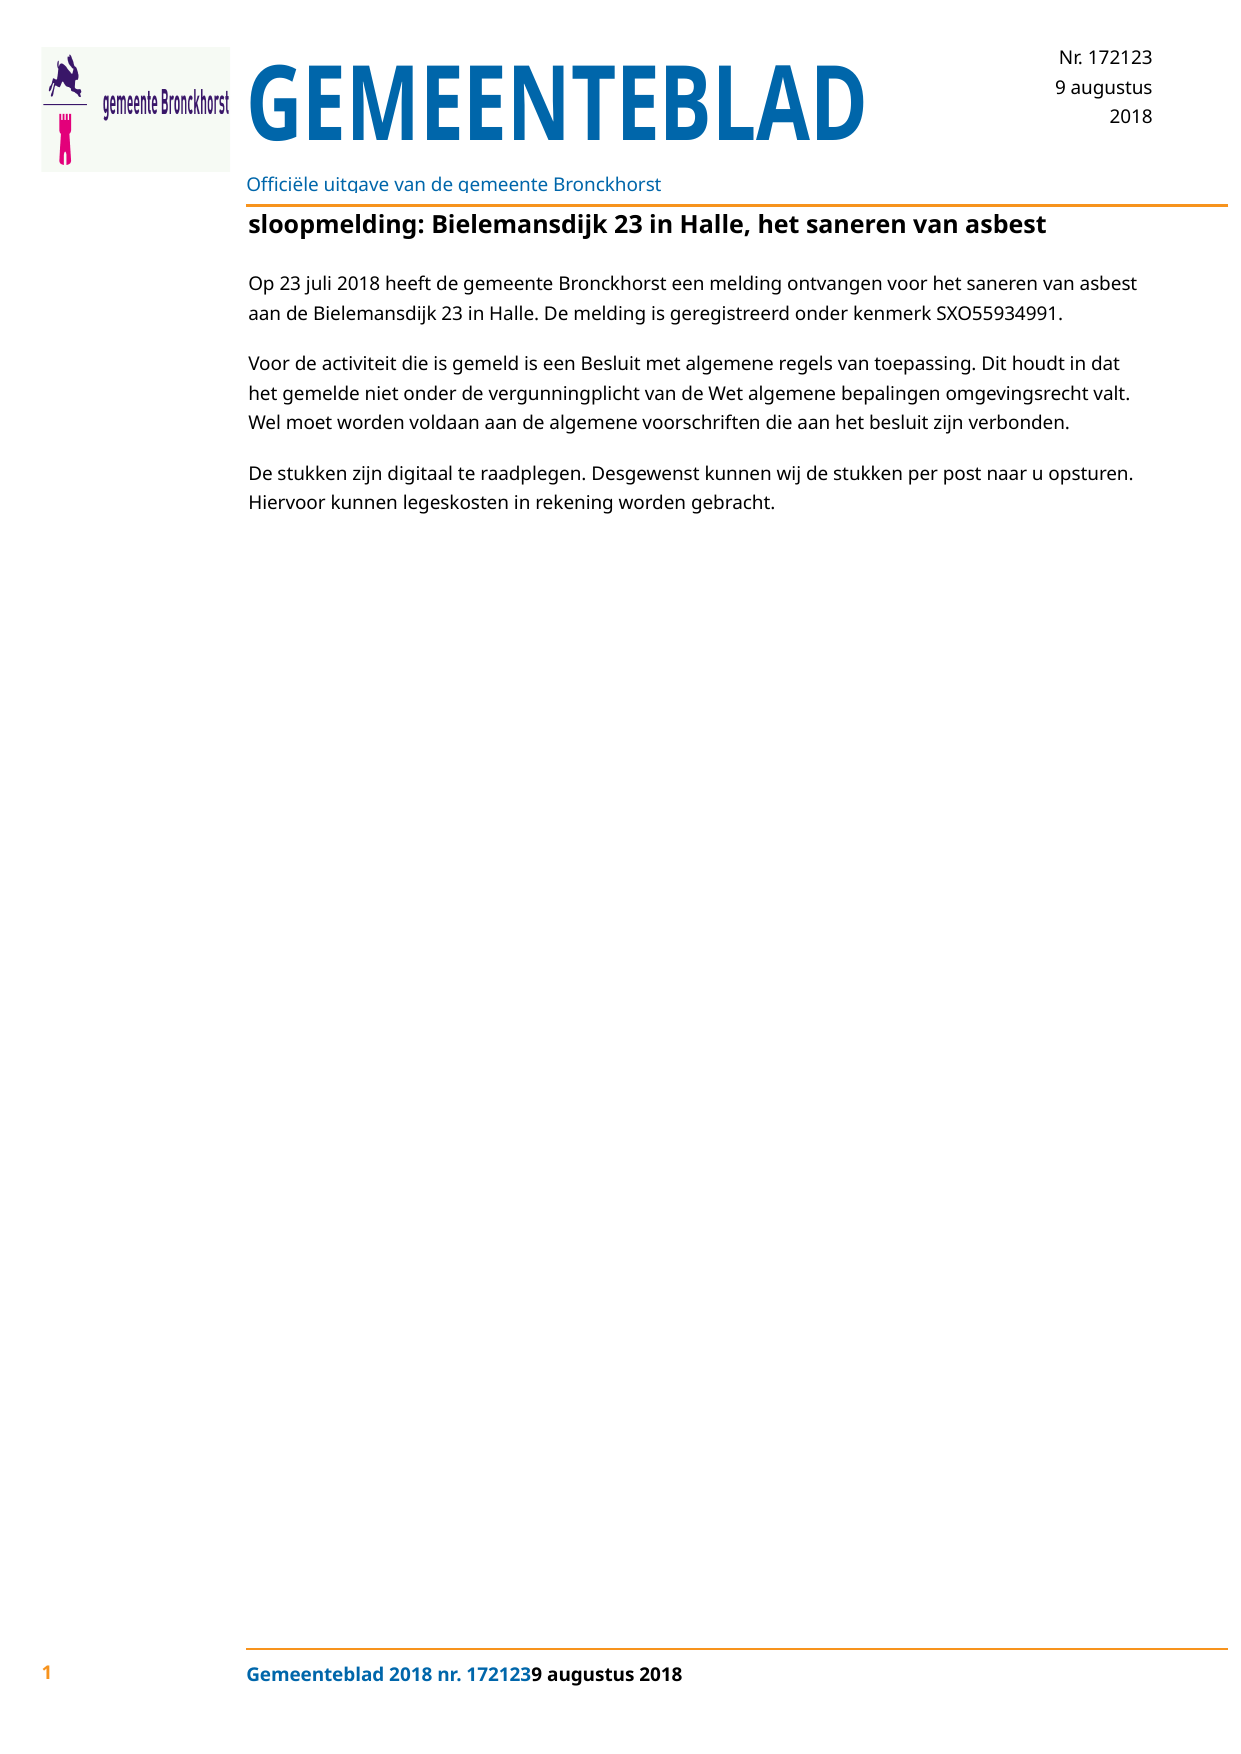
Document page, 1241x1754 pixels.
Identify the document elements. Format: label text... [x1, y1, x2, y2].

picture [41, 47, 231, 172]
text Op 23 juli 2018 heeft de gemeente Bronckhorst een melding ontvangen voor het saneren van asbest aan de Bielemansdijk 23 in Halle. De melding is geregistreerd onder kenmerk SXO55934991. [248, 270, 1152, 326]
text Voor de activiteit die is gemeld is een Besluit met algemene regels van toepassing. Dit houdt in dat het gemelde niet onder de vergunningplicht van de Wet algemene bepalingen omgevingsrecht valt. Wel moet worden voldaan aan de algemene voorschriften die aan het besluit zijn verbonden. [248, 350, 1152, 435]
text sloopmelding: Bielemansdijk 23 in Halle, het saneren van asbest [248, 207, 1152, 241]
text De stukken zijn digitaal te raadplegen. Desgewenst kunnen wij de stukken per post naar u opsturen. Hiervoor kunnen legeskosten in rekening worden gebracht. [248, 460, 1152, 515]
